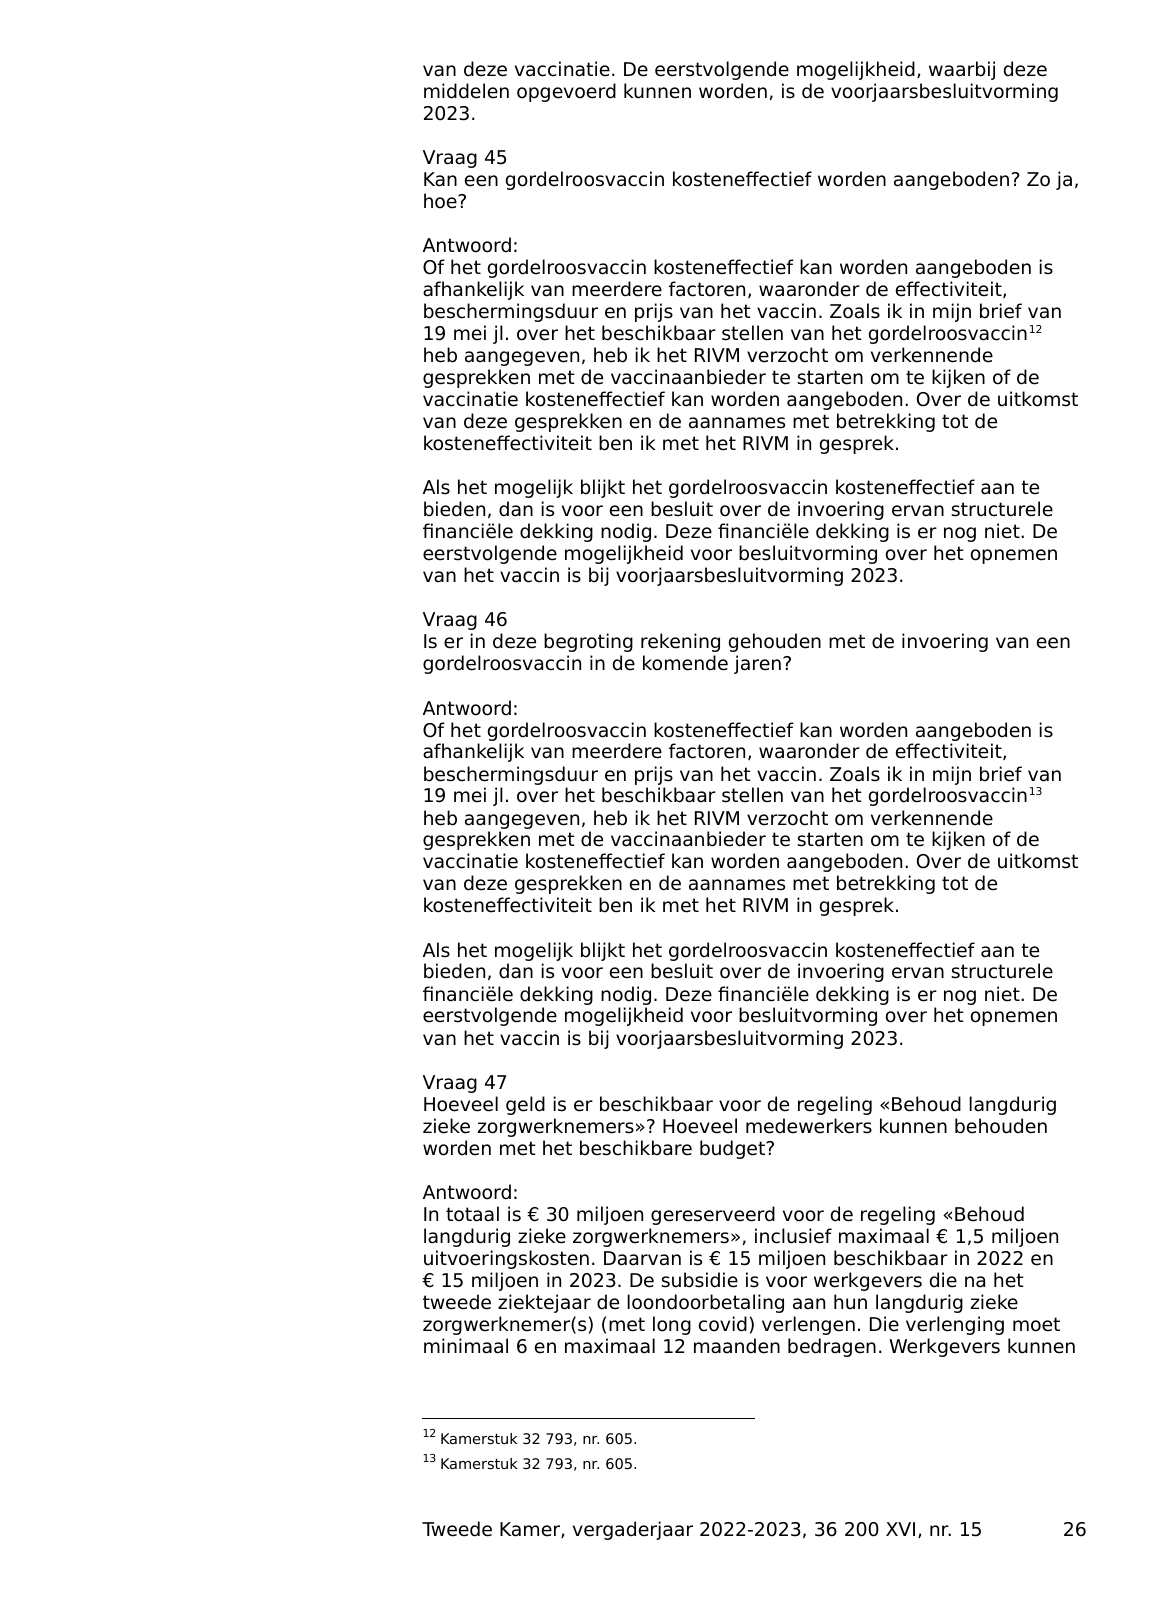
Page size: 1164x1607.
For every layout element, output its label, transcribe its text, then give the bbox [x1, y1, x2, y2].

text Kamerstuk 32 793, nr. 605. [422, 1452, 1087, 1474]
text Vraag 46 [422, 609, 1087, 631]
text Als het mogelijk blijkt het gordelroosvaccin kosteneffectief aan te bieden, dan is voor een besluit over de invoering ervan structurele financiële dekking nodig. Deze financiële dekking is er nog niet. De eerstvolgende mogelijkheid voor besluitvorming over het opnemen van het vaccin is bij voorjaarsbesluitvorming 2023. [422, 939, 1087, 1049]
text van deze vaccinatie. De eerstvolgende mogelijkheid, waarbij deze middelen opgevoerd kunnen worden, is de voorjaarsbesluitvorming 2023. [422, 59, 1087, 125]
text Kamerstuk 32 793, nr. 605. [422, 1427, 1087, 1449]
text Vraag 45 [422, 147, 1087, 169]
text In totaal is € 30 miljoen gereserveerd voor de regeling «Behoud langdurig zieke zorgwerknemers», inclusief maximaal € 1,5 miljoen uitvoeringskosten. Daarvan is € 15 miljoen beschikbaar in 2022 en € 15 miljoen in 2023. De subsidie is voor werkgevers die na het tweede ziektejaar de loondoorbetaling aan hun langdurig zieke zorgwerknemer(s) (met long covid) verlengen. Die verlenging moet minimaal 6 en maximaal 12 maanden bedragen. Werkgevers kunnen [422, 1204, 1087, 1357]
text Als het mogelijk blijkt het gordelroosvaccin kosteneffectief aan te bieden, dan is voor een besluit over de invoering ervan structurele financiële dekking nodig. Deze financiële dekking is er nog niet. De eerstvolgende mogelijkheid voor besluitvorming over het opnemen van het vaccin is bij voorjaarsbesluitvorming 2023. [422, 477, 1087, 587]
text Antwoord: [422, 697, 1087, 719]
text Vraag 47 [422, 1072, 1087, 1093]
text Kan een gordelroosvaccin kosteneffectief worden aangeboden? Zo ja, hoe? [422, 169, 1087, 213]
text Antwoord: [422, 235, 1087, 257]
text Hoeveel geld is er beschikbaar voor de regeling «Behoud langdurig zieke zorgwerknemers»? Hoeveel medewerkers kunnen behouden worden met het beschikbare budget? [422, 1093, 1087, 1159]
text Antwoord: [422, 1182, 1087, 1204]
text Of het gordelroosvaccin kosteneffectief kan worden aangeboden is afhankelijk van meerdere factoren, waaronder de effectiviteit, beschermingsduur en prijs van het vaccin. Zoals ik in mijn brief van 19 mei jl. over het beschikbaar stellen van het gordelroosvaccin heb aangegeven, heb ik het RIVM verzocht om verkennende gesprekken met de vaccinaanbieder te starten om te kijken of de vaccinatie kosteneffectief kan worden aangeboden. Over de uitkomst van deze gesprekken en de aannames met betrekking tot de kosteneffectiviteit ben ik met het RIVM in gesprek. [422, 719, 1087, 917]
text Is er in deze begroting rekening gehouden met de invoering van een gordelroosvaccin in de komende jaren? [422, 631, 1087, 675]
text Of het gordelroosvaccin kosteneffectief kan worden aangeboden is afhankelijk van meerdere factoren, waaronder de effectiviteit, beschermingsduur en prijs van het vaccin. Zoals ik in mijn brief van 19 mei jl. over het beschikbaar stellen van het gordelroosvaccin heb aangegeven, heb ik het RIVM verzocht om verkennende gesprekken met de vaccinaanbieder te starten om te kijken of de vaccinatie kosteneffectief kan worden aangeboden. Over de uitkomst van deze gesprekken en de aannames met betrekking tot de kosteneffectiviteit ben ik met het RIVM in gesprek. [422, 257, 1087, 455]
